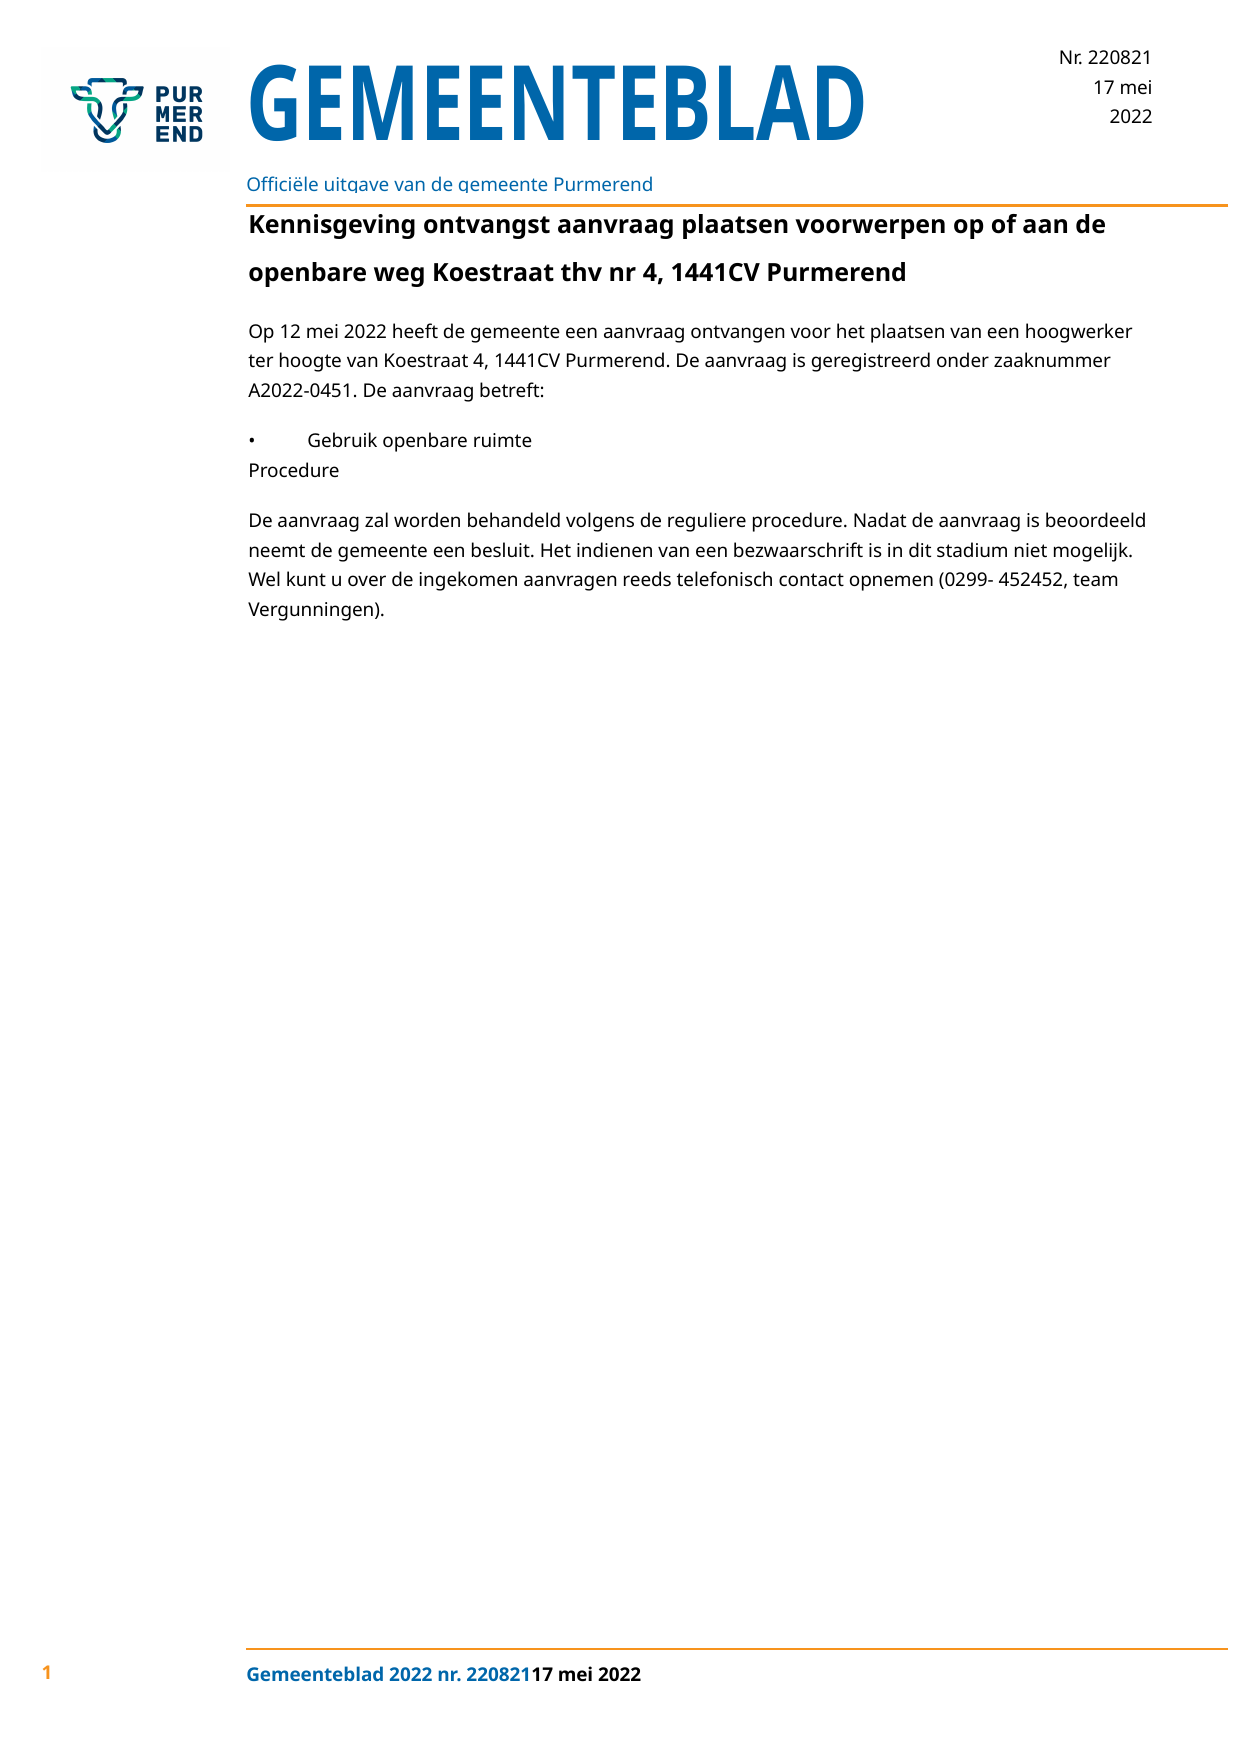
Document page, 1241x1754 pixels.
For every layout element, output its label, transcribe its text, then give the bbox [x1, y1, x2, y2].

picture [41, 47, 231, 172]
text Kennisgeving ontvangst aanvraag plaatsen voorwerpen op of aan de openbare weg Koestraat thv nr 4, 1441CV Purmerend [248, 207, 1152, 288]
text Procedure [248, 457, 1152, 483]
text Op 12 mei 2022 heeft de gemeente een aanvraag ontvangen voor het plaatsen van een hoogwerker ter hoogte van Koestraat 4, 1441CV Purmerend. De aanvraag is geregistreerd onder zaaknummer A2022-0451. De aanvraag betreft: [248, 318, 1152, 403]
text De aanvraag zal worden behandeld volgens de reguliere procedure. Nadat de aanvraag is beoordeeld neemt de gemeente een besluit. Het indienen van een bezwaarschrift is in dit stadium niet mogelijk. Wel kunt u over de ingekomen aanvragen reeds telefonisch contact opnemen (0299- 452452, team Vergunningen). [248, 507, 1152, 622]
list Gebruik openbare ruimte [248, 427, 1152, 453]
